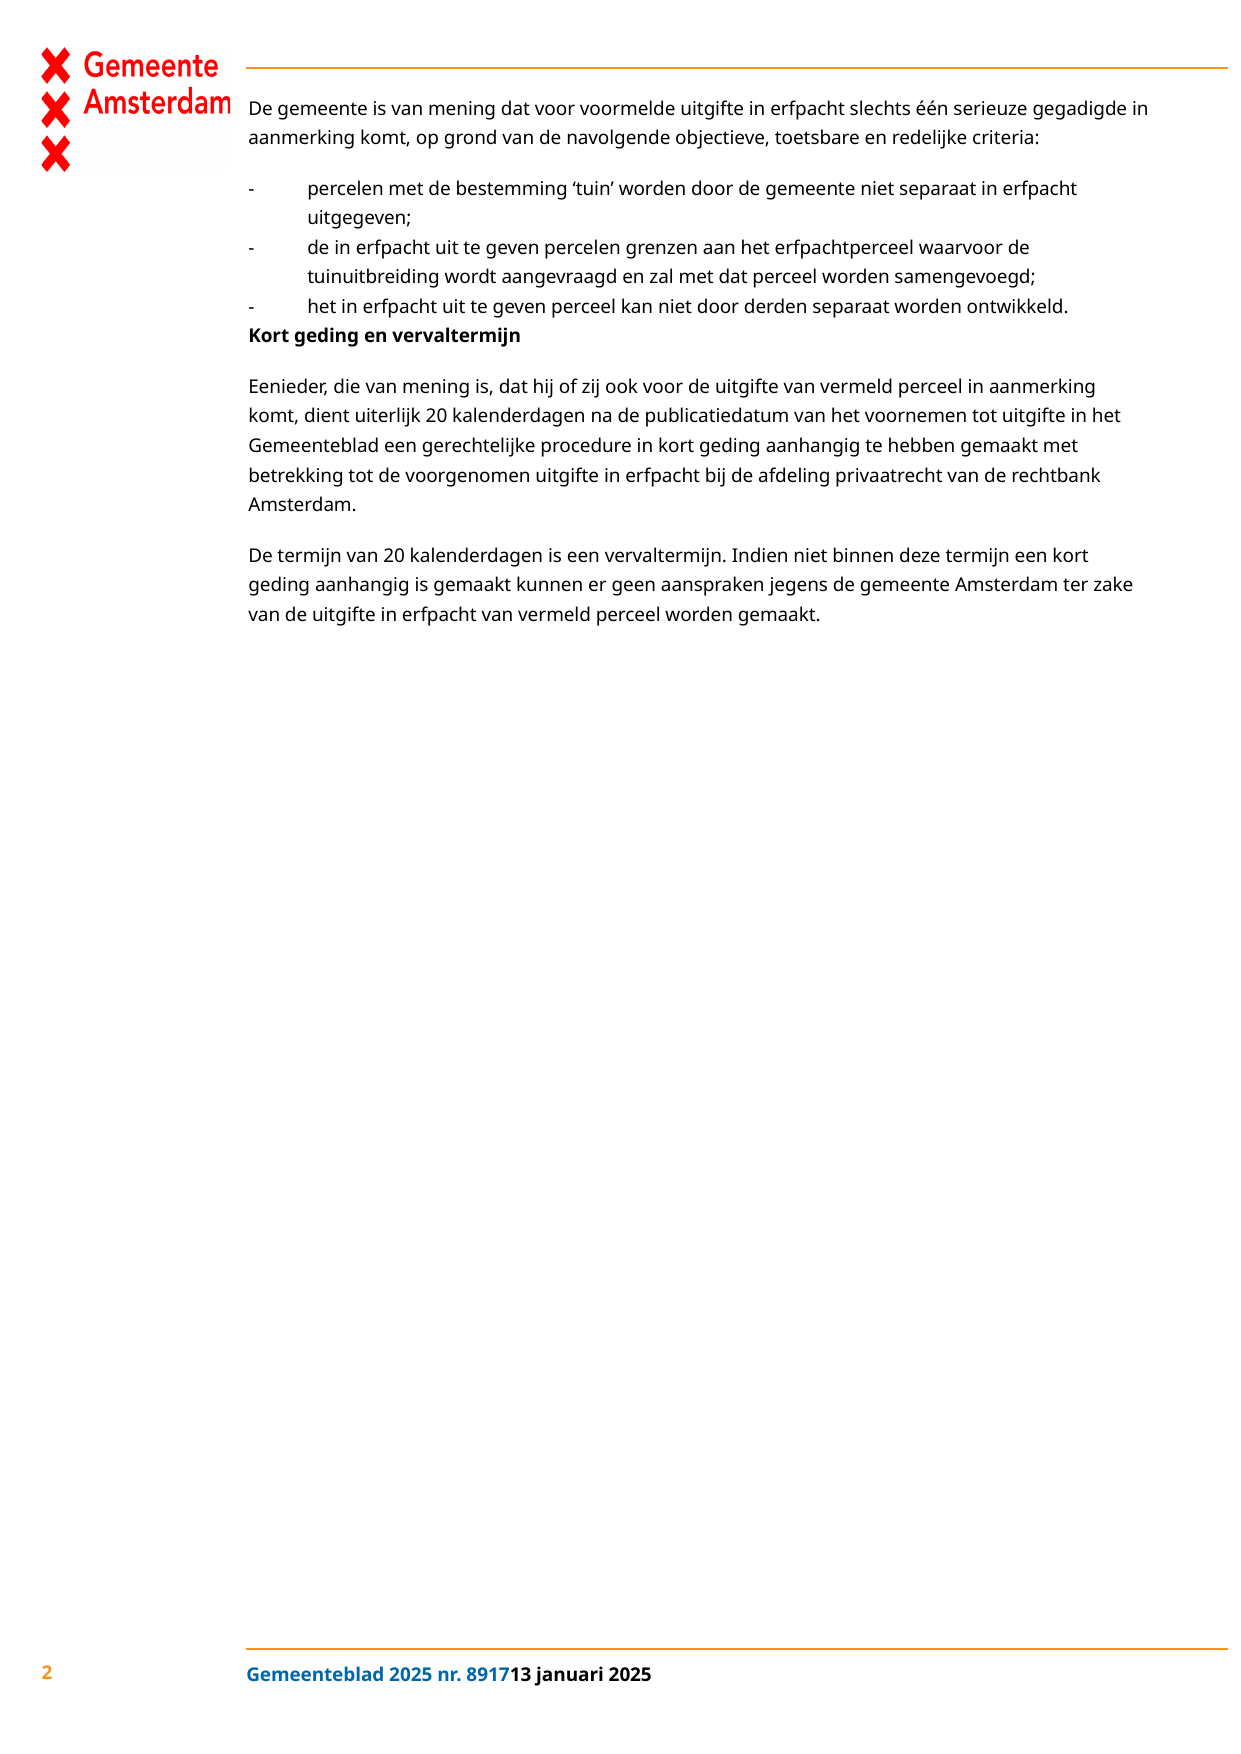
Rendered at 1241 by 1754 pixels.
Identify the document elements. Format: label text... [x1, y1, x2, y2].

text Kort geding en vervaltermijn [248, 323, 1152, 348]
text De termijn van 20 kalenderdagen is een vervaltermijn. Indien niet binnen deze termijn een kort geding aanhangig is gemaakt kunnen er geen aanspraken jegens de gemeente Amsterdam ter zake van de uitgifte in erfpacht van vermeld perceel worden gemaakt. [248, 542, 1152, 627]
text De gemeente is van mening dat voor voormelde uitgifte in erfpacht slechts één serieuze gegadigde in aanmerking komt, op grond van de navolgende objectieve, toetsbare en redelijke criteria: [248, 95, 1152, 150]
text Eenieder, die van mening is, dat hij of zij ook voor de uitgifte van vermeld perceel in aanmerking komt, dient uiterlijk 20 kalenderdagen na de publicatiedatum van het voornemen tot uitgifte in het Gemeenteblad een gerechtelijke procedure in kort geding aanhangig te hebben gemaakt met betrekking tot de voorgenomen uitgifte in erfpacht bij de afdeling privaatrecht van de rechtbank Amsterdam. [248, 373, 1152, 517]
list percelen met de bestemming ‘tuin’ worden door de gemeente niet separaat in erfpacht uitgegeven; [248, 175, 1152, 230]
picture [41, 47, 231, 172]
list het in erfpacht uit te geven perceel kan niet door derden separaat worden ontwikkeld. [248, 293, 1152, 319]
list de in erfpacht uit te geven percelen grenzen aan het erfpachtperceel waarvoor de tuinuitbreiding wordt aangevraagd en zal met dat perceel worden samengevoegd; [248, 234, 1152, 289]
